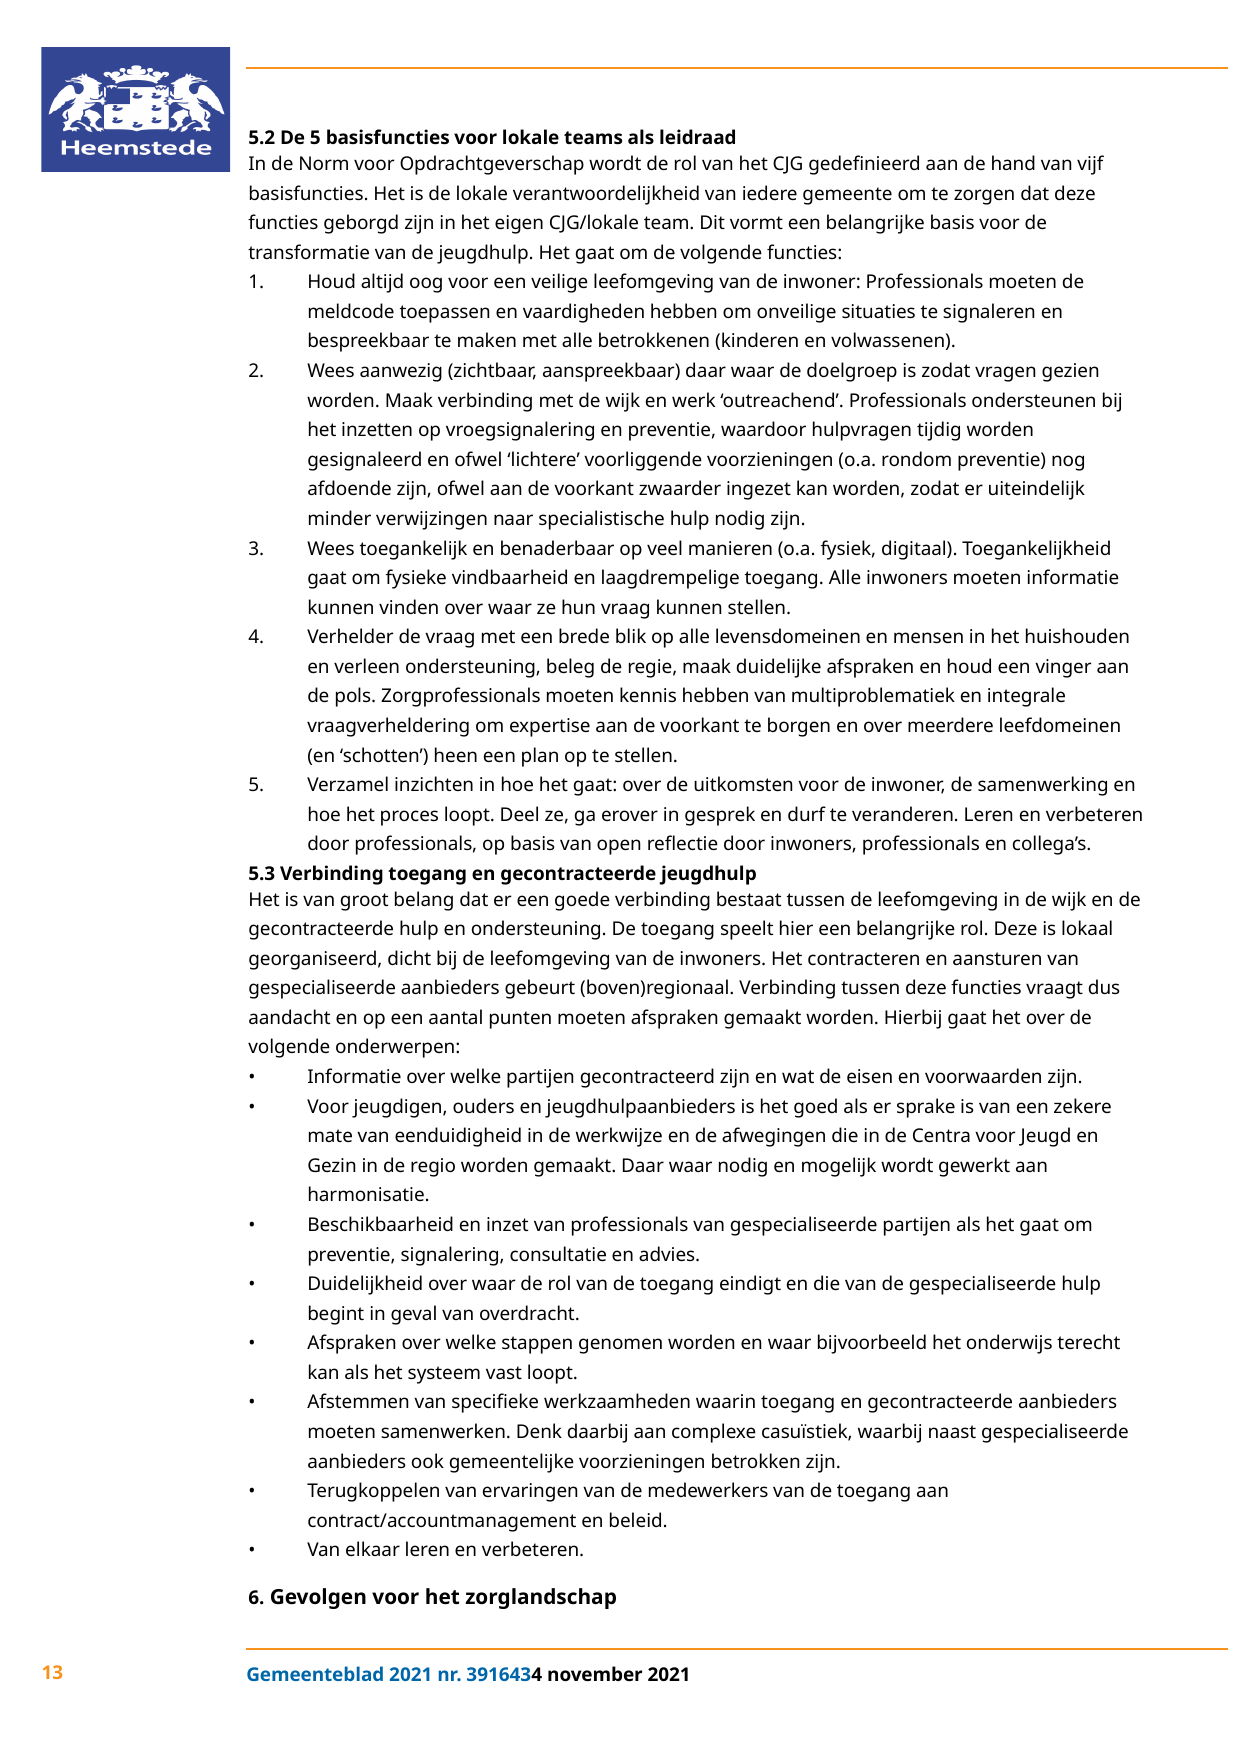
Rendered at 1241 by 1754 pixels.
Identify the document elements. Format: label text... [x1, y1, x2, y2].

list Voor jeugdigen, ouders en jeugdhulpaanbieders is het goed als er sprake is van een zekere mate van eenduidigheid in de werkwijze en de afwegingen die in de Centra voor Jeugd en Gezin in de regio worden gemaakt. Daar waar nodig en mogelijk wordt gewerkt aan harmonisatie. [248, 1093, 1152, 1207]
list Wees aanwezig (zichtbaar, aanspreekbaar) daar waar de doelgroep is zodat vragen gezien worden. Maak verbinding met de wijk en werk ‘outreachend’. Professionals ondersteunen bij het inzetten op vroegsignalering en preventie, waardoor hulpvragen tijdig worden gesignaleerd en ofwel ‘lichtere’ voorliggende voorzieningen (o.a. rondom preventie) nog afdoende zijn, ofwel aan de voorkant zwaarder ingezet kan worden, zodat er uiteindelijk minder verwijzingen naar specialistische hulp nodig zijn. [248, 357, 1152, 531]
list Van elkaar leren en verbeteren. [248, 1537, 1152, 1562]
text 6. Gevolgen voor het zorglandschap [248, 1582, 1152, 1611]
list Duidelijkheid over waar de rol van de toegang eindigt en die van de gespecialiseerde hulp begint in geval van overdracht. [248, 1270, 1152, 1326]
text In de Norm voor Opdrachtgeverschap wordt de rol van het CJG gedefinieerd aan de hand van vijf basisfuncties. Het is de lokale verantwoordelijkheid van iedere gemeente om te zorgen dat deze functies geborgd zijn in het eigen CJG/lokale team. Dit vormt een belangrijke basis voor de transformatie van de jeugdhulp. Het gaat om de volgende functies: [248, 150, 1152, 264]
picture [41, 47, 231, 172]
text 5.3 Verbinding toegang en gecontracteerde jeugdhulp [248, 860, 1152, 886]
list Terugkoppelen van ervaringen van de medewerkers van de toegang aan contract/accountmanagement en beleid. [248, 1477, 1152, 1533]
text 5.2 De 5 basisfuncties voor lokale teams als leidraad [248, 124, 1152, 150]
list Beschikbaarheid en inzet van professionals van gespecialiseerde partijen als het gaat om preventie, signalering, consultatie en advies. [248, 1211, 1152, 1267]
list Verzamel inzichten in hoe het gaat: over de uitkomsten voor de inwoner, de samenwerking en hoe het proces loopt. Deel ze, ga erover in gesprek en durf te veranderen. Leren en verbeteren door professionals, op basis van open reflectie door inwoners, professionals en collega’s. [248, 771, 1152, 856]
list Afspraken over welke stappen genomen worden en waar bijvoorbeeld het onderwijs terecht kan als het systeem vast loopt. [248, 1329, 1152, 1385]
list Afstemmen van specifieke werkzaamheden waarin toegang en gecontracteerde aanbieders moeten samenwerken. Denk daarbij aan complexe casuïstiek, waarbij naast gespecialiseerde aanbieders ook gemeentelijke voorzieningen betrokken zijn. [248, 1389, 1152, 1474]
list Wees toegankelijk en benaderbaar op veel manieren (o.a. fysiek, digitaal). Toegankelijkheid gaat om fysieke vindbaarheid en laagdrempelige toegang. Alle inwoners moeten informatie kunnen vinden over waar ze hun vraag kunnen stellen. [248, 535, 1152, 619]
list Houd altijd oog voor een veilige leefomgeving van de inwoner: Professionals moeten de meldcode toepassen en vaardigheden hebben om onveilige situaties te signaleren en bespreekbaar te maken met alle betrokkenen (kinderen en volwassenen). [248, 268, 1152, 353]
list Informatie over welke partijen gecontracteerd zijn en wat de eisen en voorwaarden zijn. [248, 1063, 1152, 1089]
text Het is van groot belang dat er een goede verbinding bestaat tussen de leefomgeving in de wijk en de gecontracteerde hulp en ondersteuning. De toegang speelt hier een belangrijke rol. Deze is lokaal georganiseerd, dicht bij de leefomgeving van de inwoners. Het contracteren en aansturen van gespecialiseerde aanbieders gebeurt (boven)regionaal. Verbinding tussen deze functies vraagt dus aandacht en op een aantal punten moeten afspraken gemaakt worden. Hierbij gaat het over de volgende onderwerpen: [248, 886, 1152, 1059]
list Verhelder de vraag met een brede blik op alle levensdomeinen en mensen in het huishouden en verleen ondersteuning, beleg de regie, maak duidelijke afspraken en houd een vinger aan de pols. Zorgprofessionals moeten kennis hebben van multiproblematiek en integrale vraagverheldering om expertise aan de voorkant te borgen en over meerdere leefdomeinen (en ‘schotten’) heen een plan op te stellen. [248, 623, 1152, 767]
